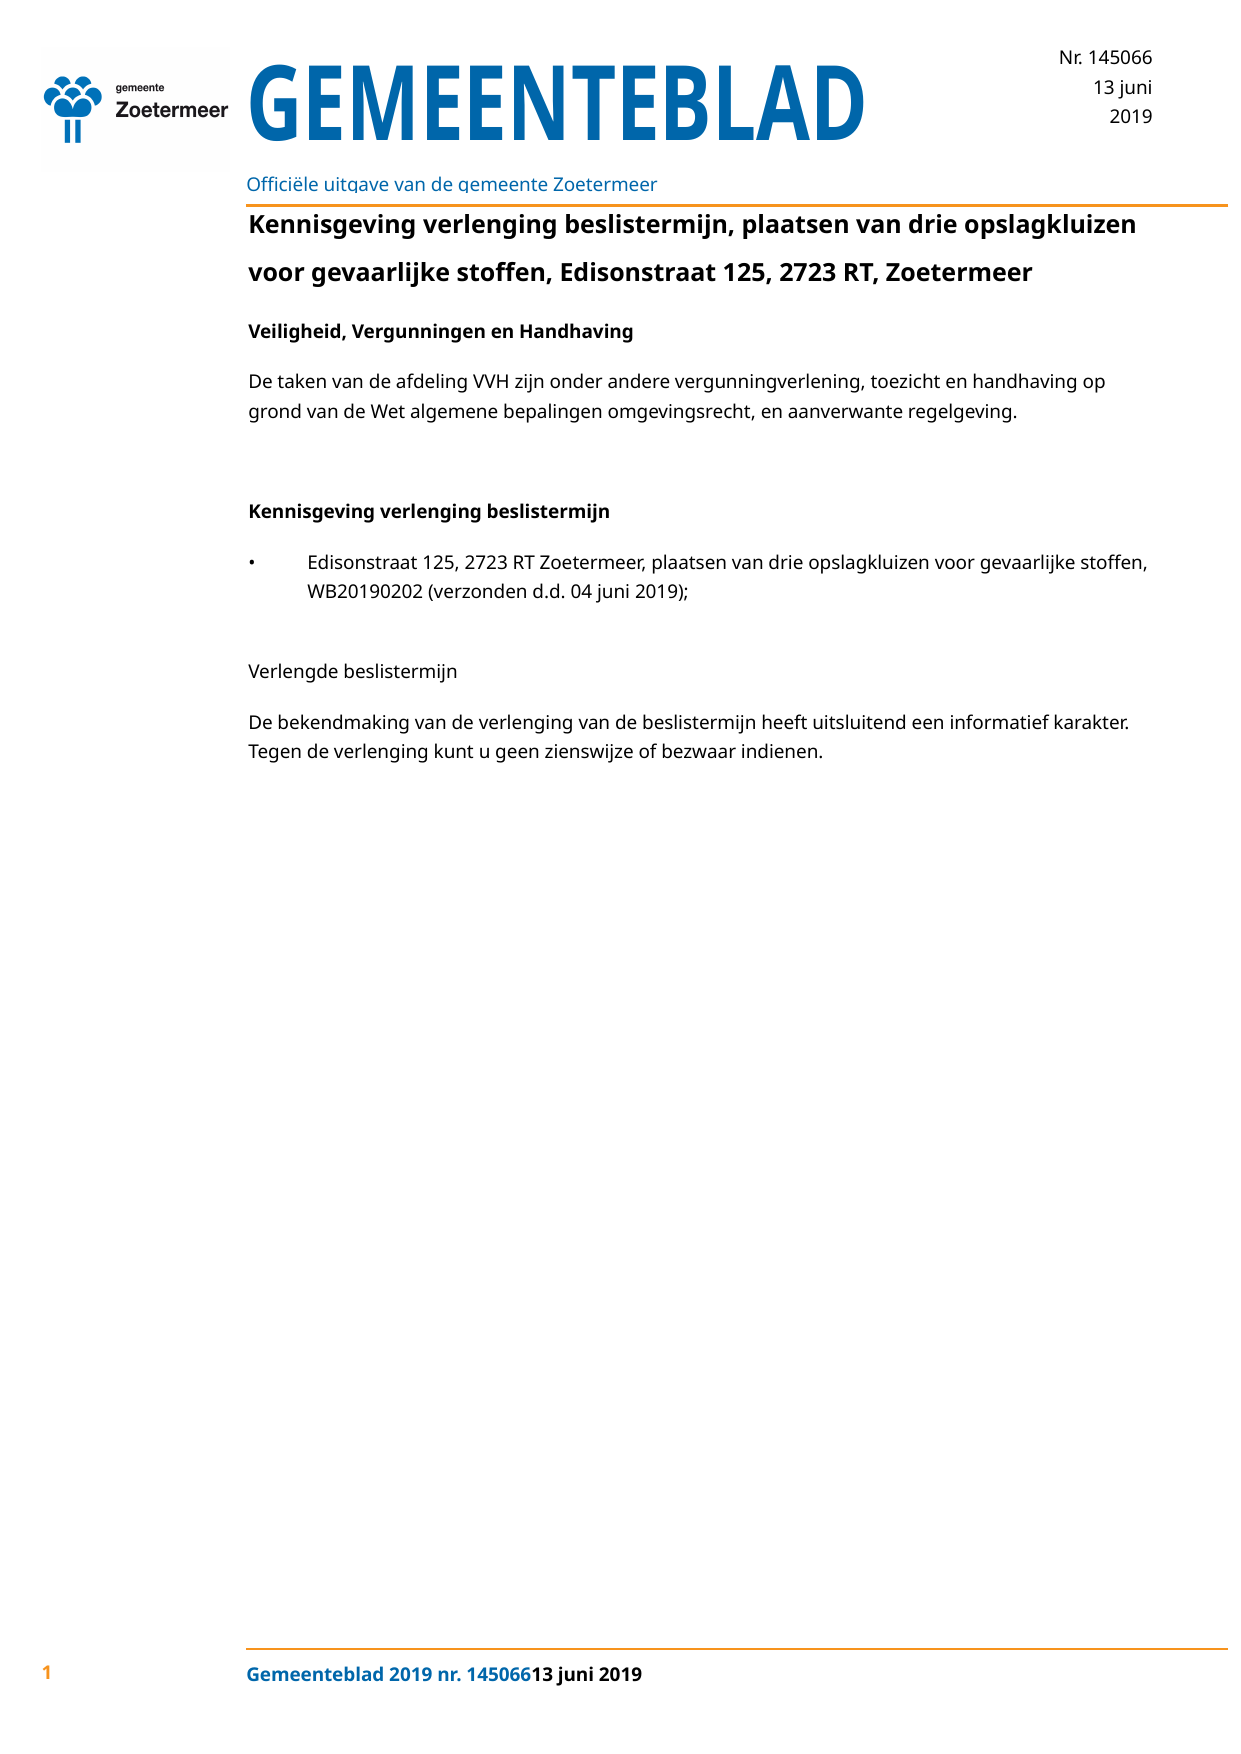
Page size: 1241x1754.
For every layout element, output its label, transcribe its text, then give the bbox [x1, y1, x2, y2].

text Verlengde beslistermijn [248, 659, 1152, 684]
text De bekendmaking van de verlenging van de beslistermijn heeft uitsluitend een informatief karakter. Tegen de verlenging kunt u geen zienswijze of bezwaar indienen. [248, 709, 1152, 764]
text Kennisgeving verlenging beslistermijn, plaatsen van drie opslagkluizen voor gevaarlijke stoffen, Edisonstraat 125, 2723 RT, Zoetermeer [248, 207, 1152, 288]
text Kennisgeving verlenging beslistermijn [248, 499, 1152, 524]
text De taken van de afdeling VVH zijn onder andere vergunningverlening, toezicht en handhaving op grond van de Wet algemene bepalingen omgevingsrecht, en aanverwante regelgeving. [248, 368, 1152, 424]
list Edisonstraat 125, 2723 RT Zoetermeer, plaatsen van drie opslagkluizen voor gevaarlijke stoffen, WB20190202 (verzonden d.d. 04 juni 2019); [248, 549, 1152, 604]
picture [41, 47, 231, 172]
text Veiligheid, Vergunningen en Handhaving [248, 318, 1152, 344]
